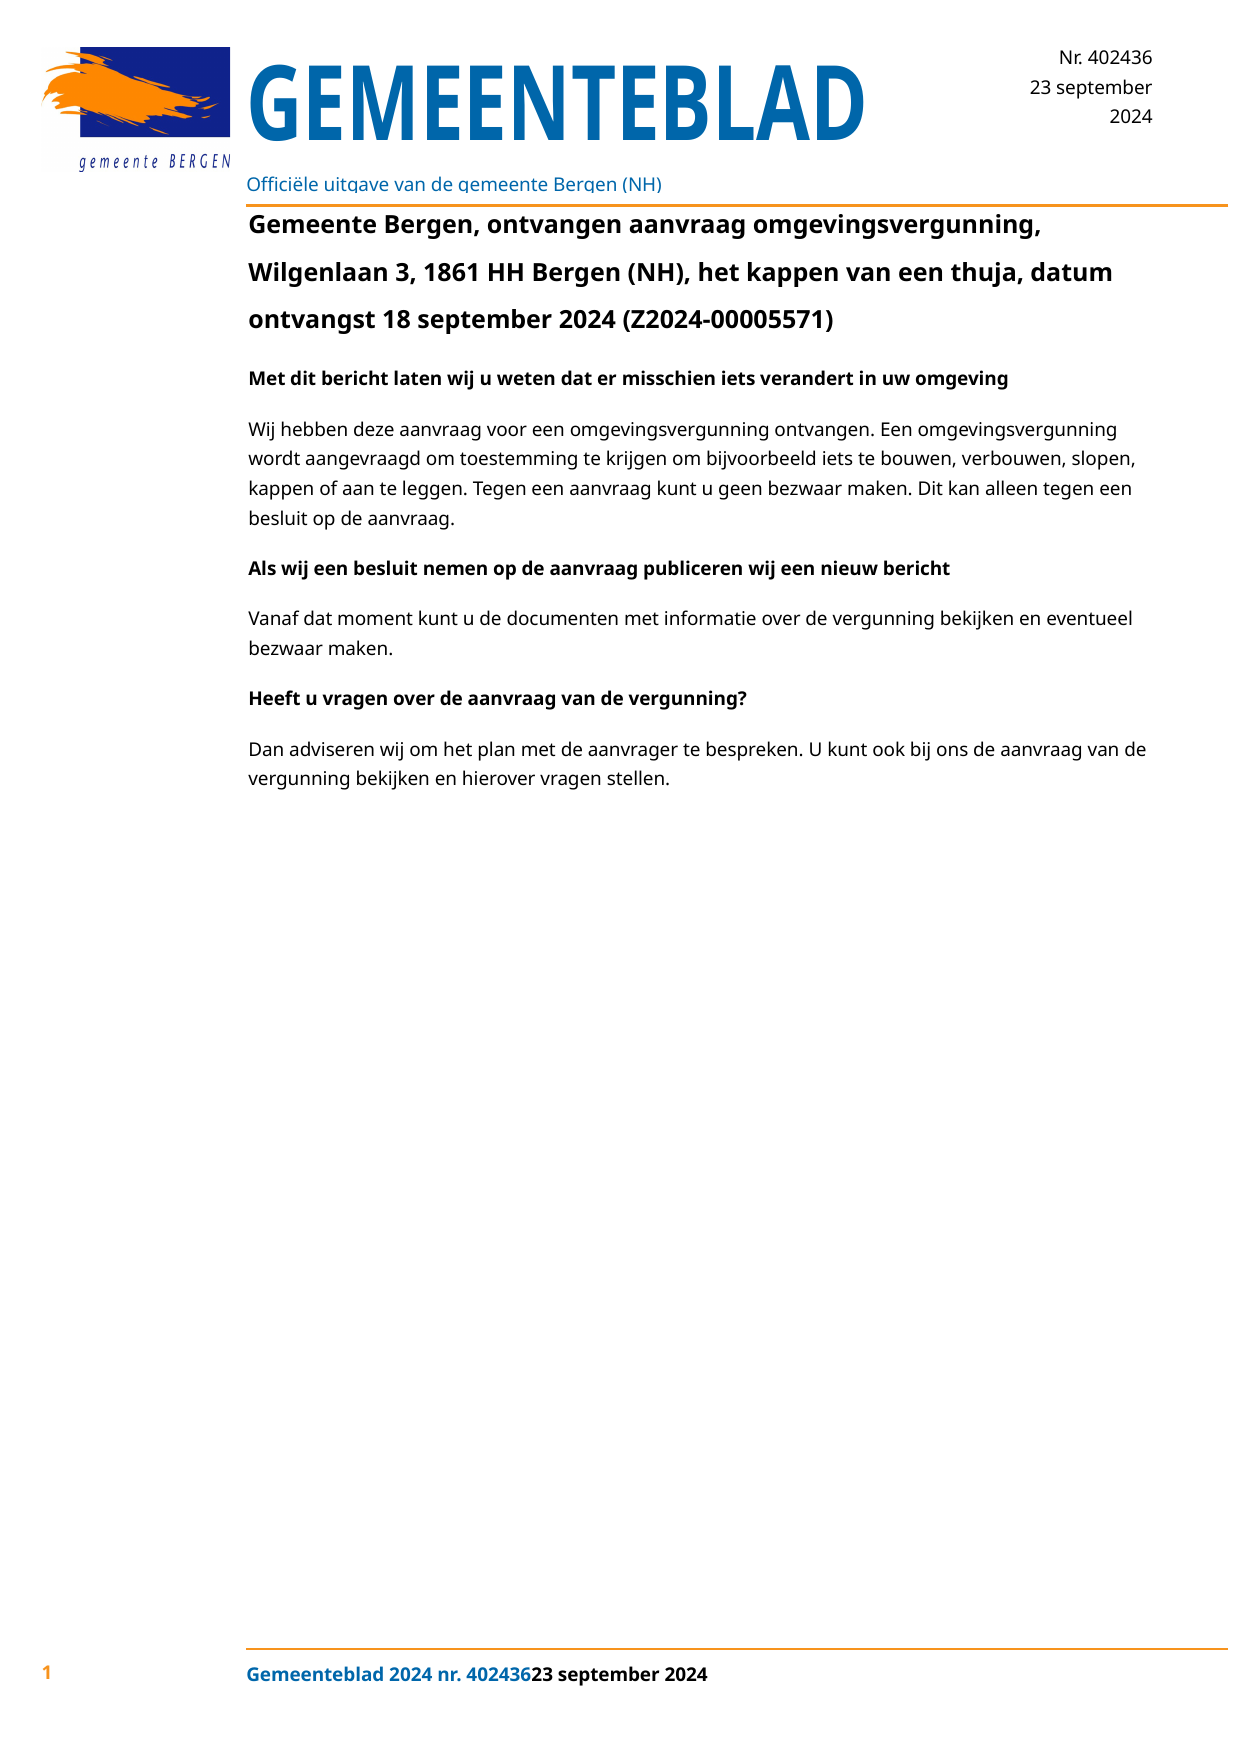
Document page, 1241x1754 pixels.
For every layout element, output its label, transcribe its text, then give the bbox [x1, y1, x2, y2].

text Heeft u vragen over de aanvraag van de vergunning? [248, 686, 1152, 711]
text Wij hebben deze aanvraag voor een omgevingsvergunning ontvangen. Een omgevingsvergunning wordt aangevraagd om toestemming te krijgen om bijvoorbeeld iets te bouwen, verbouwen, slopen, kappen of aan te leggen. Tegen een aanvraag kunt u geen bezwaar maken. Dit kan alleen tegen een besluit op de aanvraag. [248, 416, 1152, 530]
text Gemeente Bergen, ontvangen aanvraag omgevingsvergunning, Wilgenlaan 3, 1861 HH Bergen (NH), het kappen van een thuja, datum ontvangst 18 september 2024 (Z2024-00005571) [248, 207, 1152, 336]
picture [41, 47, 231, 172]
text Als wij een besluit nemen op de aanvraag publiceren wij een nieuw bericht [248, 555, 1152, 581]
text Met dit bericht laten wij u weten dat er misschien iets verandert in uw omgeving [248, 366, 1152, 391]
text Vanaf dat moment kunt u de documenten met informatie over de vergunning bekijken en eventueel bezwaar maken. [248, 606, 1152, 661]
text Dan adviseren wij om het plan met de aanvrager te bespreken. U kunt ook bij ons de aanvraag van de vergunning bekijken en hierover vragen stellen. [248, 736, 1152, 791]
